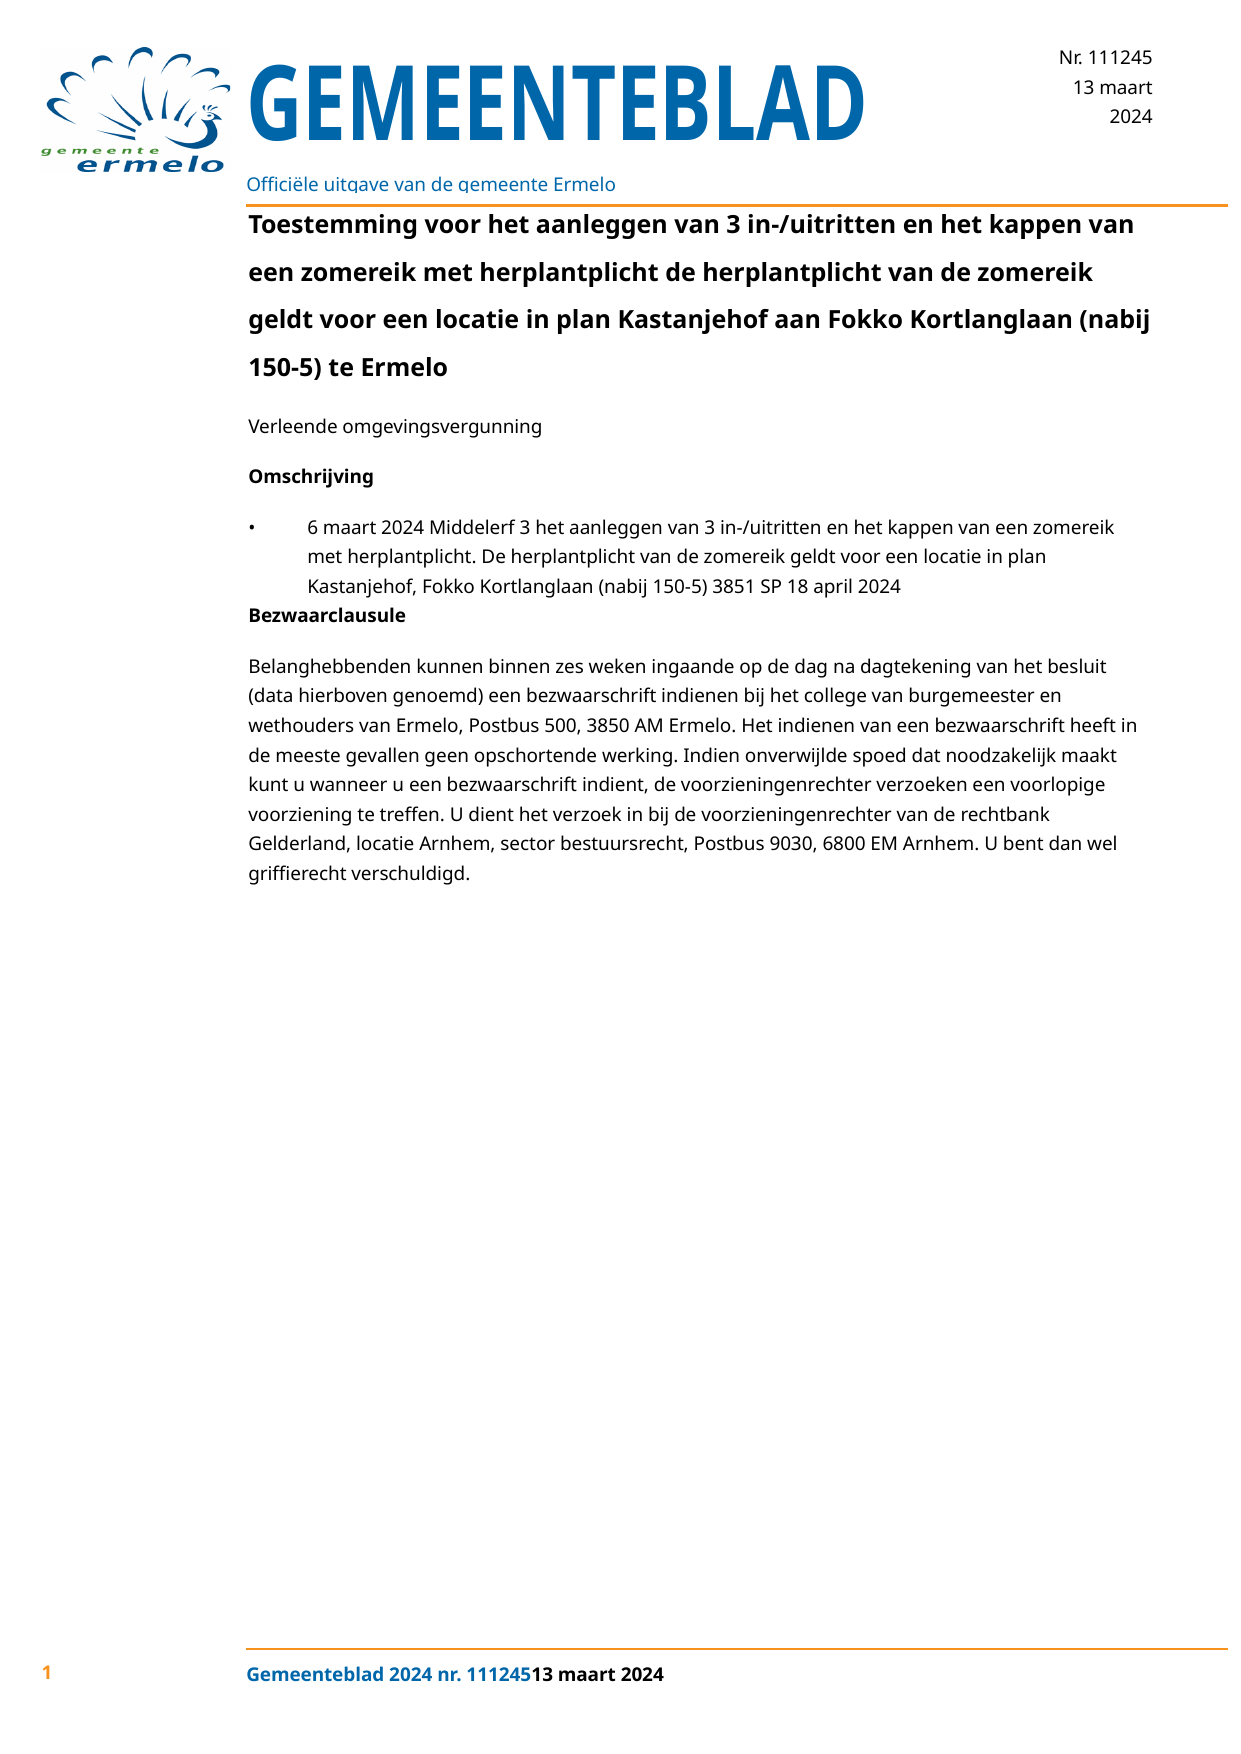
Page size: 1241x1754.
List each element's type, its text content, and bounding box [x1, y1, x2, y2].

picture [41, 47, 231, 172]
text Bezwaarclausule [248, 603, 1152, 628]
text Omschrijving [248, 463, 1152, 489]
text Verleende omgevingsvergunning [248, 413, 1152, 439]
list 6 maart 2024 Middelerf 3 het aanleggen van 3 in-/uitritten en het kappen van een zomereik met herplantplicht. De herplantplicht van de zomereik geldt voor een locatie in plan Kastanjehof, Fokko Kortlanglaan (nabij 150-5) 3851 SP 18 april 2024 [248, 514, 1152, 599]
text Toestemming voor het aanleggen van 3 in-/uitritten en het kappen van een zomereik met herplantplicht de herplantplicht van de zomereik geldt voor een locatie in plan Kastanjehof aan Fokko Kortlanglaan (nabij 150-5) te Ermelo [248, 207, 1152, 384]
text Belanghebbenden kunnen binnen zes weken ingaande op de dag na dagtekening van het besluit (data hierboven genoemd) een bezwaarschrift indienen bij het college van burgemeester en wethouders van Ermelo, Postbus 500, 3850 AM Ermelo. Het indienen van een bezwaarschrift heeft in de meeste gevallen geen opschortende werking. Indien onverwijlde spoed dat noodzakelijk maakt kunt u wanneer u een bezwaarschrift indient, de voorzieningenrechter verzoeken een voorlopige voorziening te treffen. U dient het verzoek in bij de voorzieningenrechter van de rechtbank Gelderland, locatie Arnhem, sector bestuursrecht, Postbus 9030, 6800 EM Arnhem. U bent dan wel griffierecht verschuldigd. [248, 653, 1152, 886]
